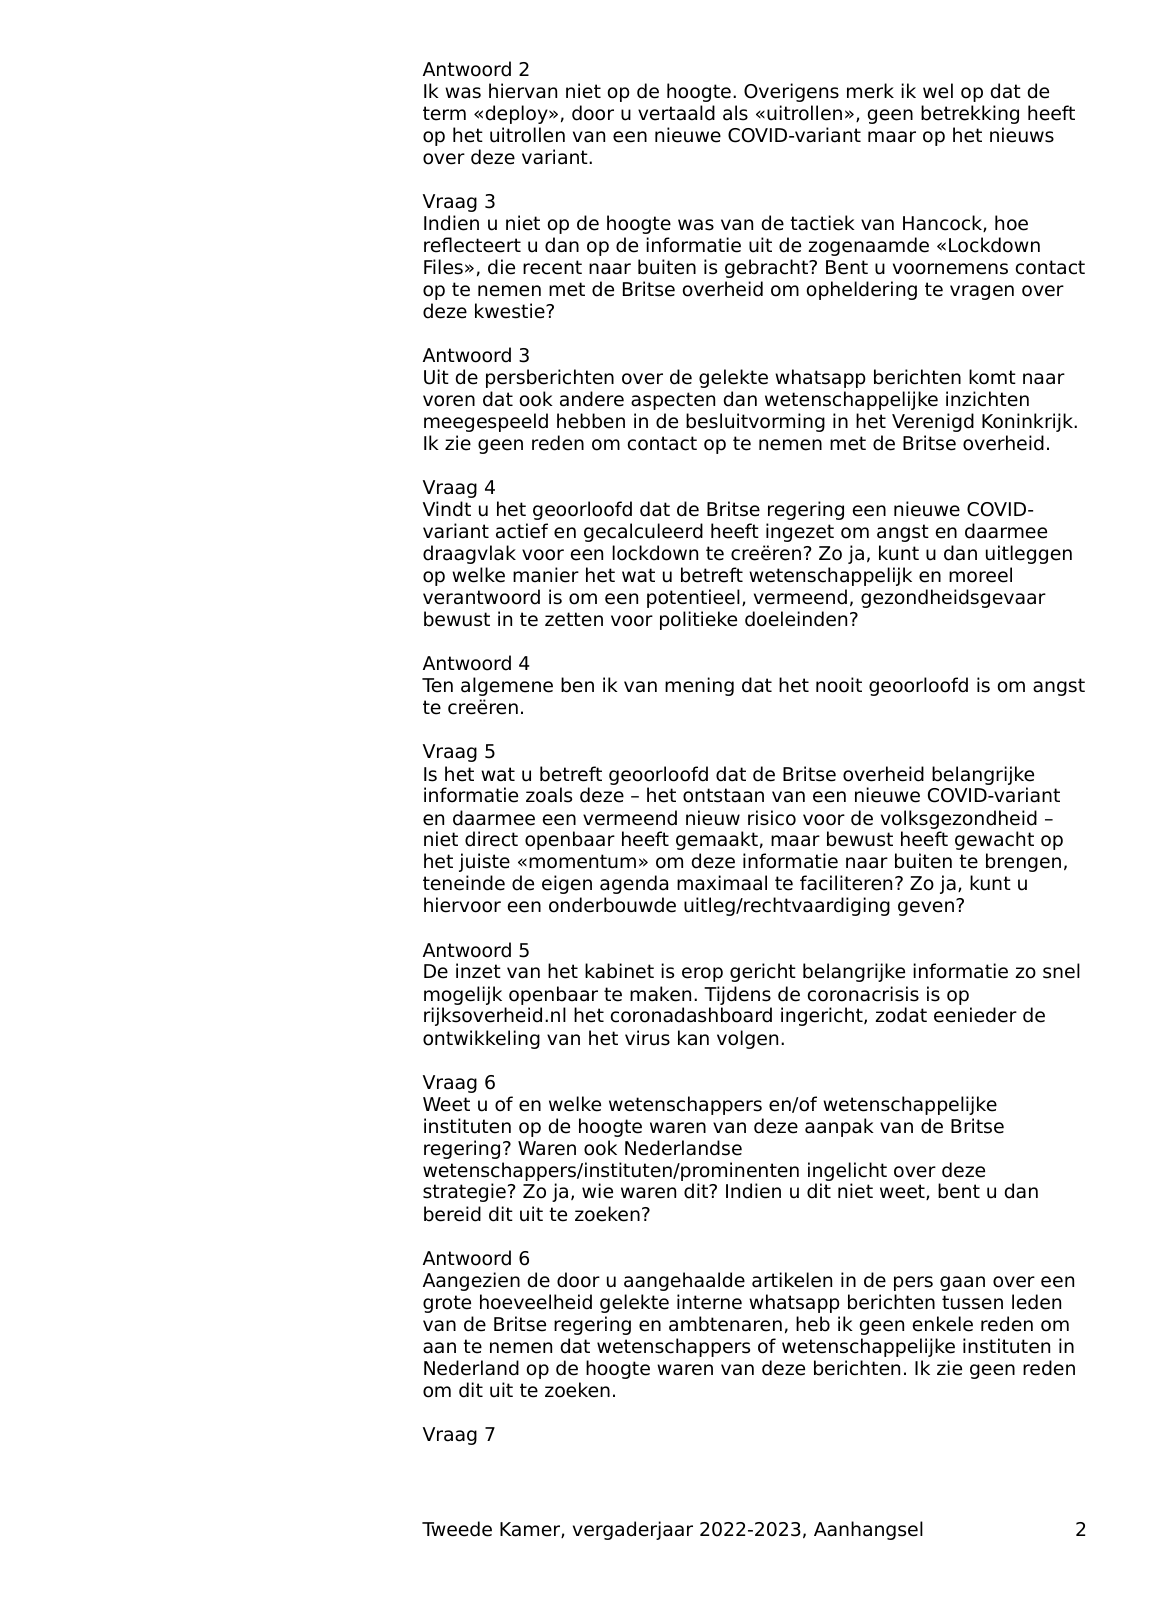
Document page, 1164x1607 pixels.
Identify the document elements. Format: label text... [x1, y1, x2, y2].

text Antwoord 2 [422, 59, 1087, 81]
text Antwoord 5 [422, 939, 1087, 961]
text Vraag 3 [422, 191, 1087, 213]
text De inzet van het kabinet is erop gericht belangrijke informatie zo snel mogelijk openbaar te maken. Tijdens de coronacrisis is op rijksoverheid.nl het coronadashboard ingericht, zodat eenieder de ontwikkeling van het virus kan volgen. [422, 961, 1087, 1049]
text Antwoord 3 [422, 345, 1087, 367]
text Antwoord 6 [422, 1248, 1087, 1269]
text Ten algemene ben ik van mening dat het nooit geoorloofd is om angst te creëren. [422, 675, 1087, 719]
text Is het wat u betreft geoorloofd dat de Britse overheid belangrijke informatie zoals deze – het ontstaan van een nieuwe COVID-variant en daarmee een vermeend nieuw risico voor de volksgezondheid – niet direct openbaar heeft gemaakt, maar bewust heeft gewacht op het juiste «momentum» om deze informatie naar buiten te brengen, teneinde de eigen agenda maximaal te faciliteren? Zo ja, kunt u hiervoor een onderbouwde uitleg/rechtvaardiging geven? [422, 763, 1087, 917]
text Vindt u het geoorloofd dat de Britse regering een nieuwe COVID-variant actief en gecalculeerd heeft ingezet om angst en daarmee draagvlak voor een lockdown te creëren? Zo ja, kunt u dan uitleggen op welke manier het wat u betreft wetenschappelijk en moreel verantwoord is om een potentieel, vermeend, gezondheidsgevaar bewust in te zetten voor politieke doeleinden? [422, 499, 1087, 631]
text Antwoord 4 [422, 653, 1087, 675]
text Vraag 4 [422, 477, 1087, 499]
text Uit de persberichten over de gelekte whatsapp berichten komt naar voren dat ook andere aspecten dan wetenschappelijke inzichten meegespeeld hebben in de besluitvorming in het Verenigd Koninkrijk. Ik zie geen reden om contact op te nemen met de Britse overheid. [422, 367, 1087, 455]
text Vraag 5 [422, 741, 1087, 763]
text Vraag 7 [422, 1424, 1087, 1446]
text Ik was hiervan niet op de hoogte. Overigens merk ik wel op dat de term «deploy», door u vertaald als «uitrollen», geen betrekking heeft op het uitrollen van een nieuwe COVID-variant maar op het nieuws over deze variant. [422, 81, 1087, 169]
text Weet u of en welke wetenschappers en/of wetenschappelijke instituten op de hoogte waren van deze aanpak van de Britse regering? Waren ook Nederlandse wetenschappers/instituten/prominenten ingelicht over deze strategie? Zo ja, wie waren dit? Indien u dit niet weet, bent u dan bereid dit uit te zoeken? [422, 1093, 1087, 1225]
text Aangezien de door u aangehaalde artikelen in de pers gaan over een grote hoeveelheid gelekte interne whatsapp berichten tussen leden van de Britse regering en ambtenaren, heb ik geen enkele reden om aan te nemen dat wetenschappers of wetenschappelijke instituten in Nederland op de hoogte waren van deze berichten. Ik zie geen reden om dit uit te zoeken. [422, 1269, 1087, 1401]
text Vraag 6 [422, 1072, 1087, 1093]
text Indien u niet op de hoogte was van de tactiek van Hancock, hoe reflecteert u dan op de informatie uit de zogenaamde «Lockdown Files», die recent naar buiten is gebracht? Bent u voornemens contact op te nemen met de Britse overheid om opheldering te vragen over deze kwestie? [422, 213, 1087, 323]
